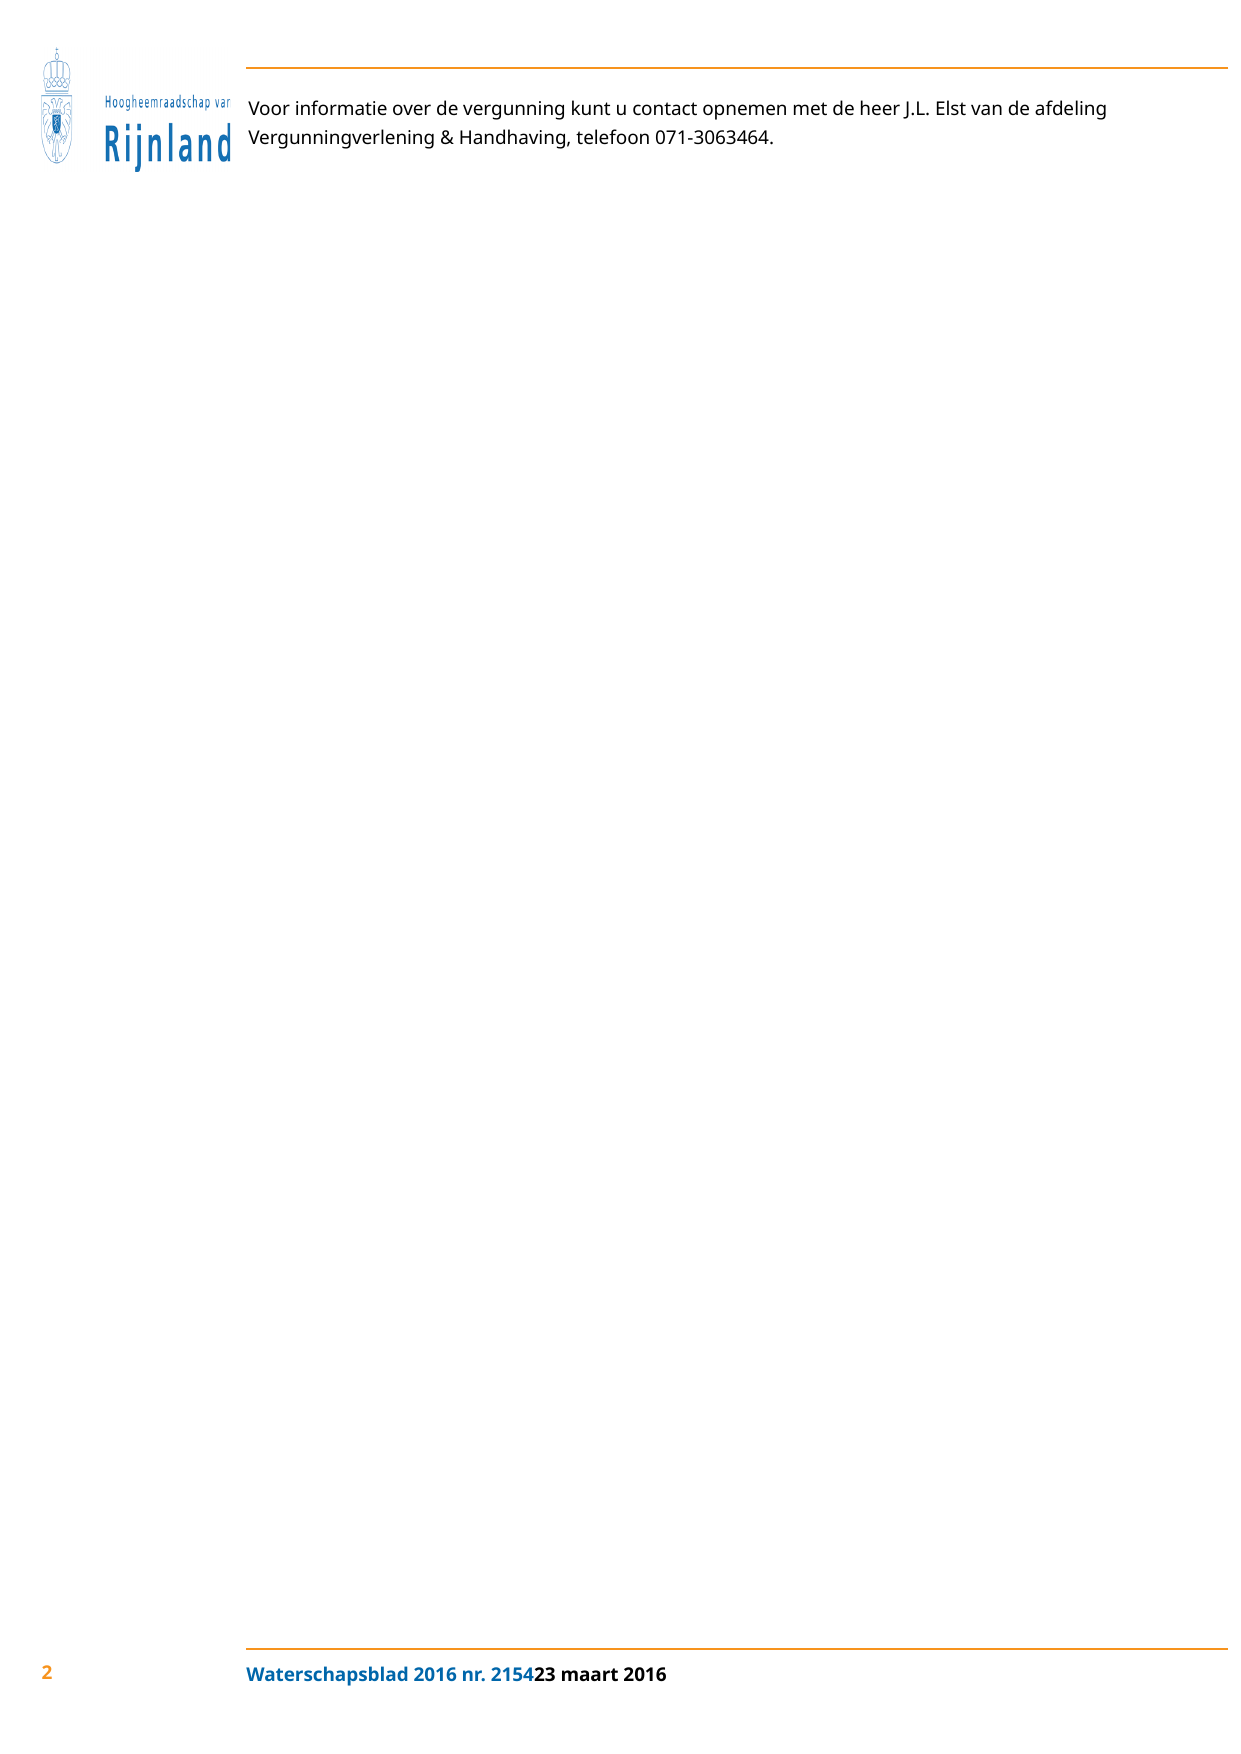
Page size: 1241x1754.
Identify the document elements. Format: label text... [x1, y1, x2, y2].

picture [41, 47, 231, 172]
text Voor informatie over de vergunning kunt u contact opnemen met de heer J.L. Elst van de afdeling Vergunningverlening & Handhaving, telefoon 071-3063464. [248, 95, 1152, 150]
